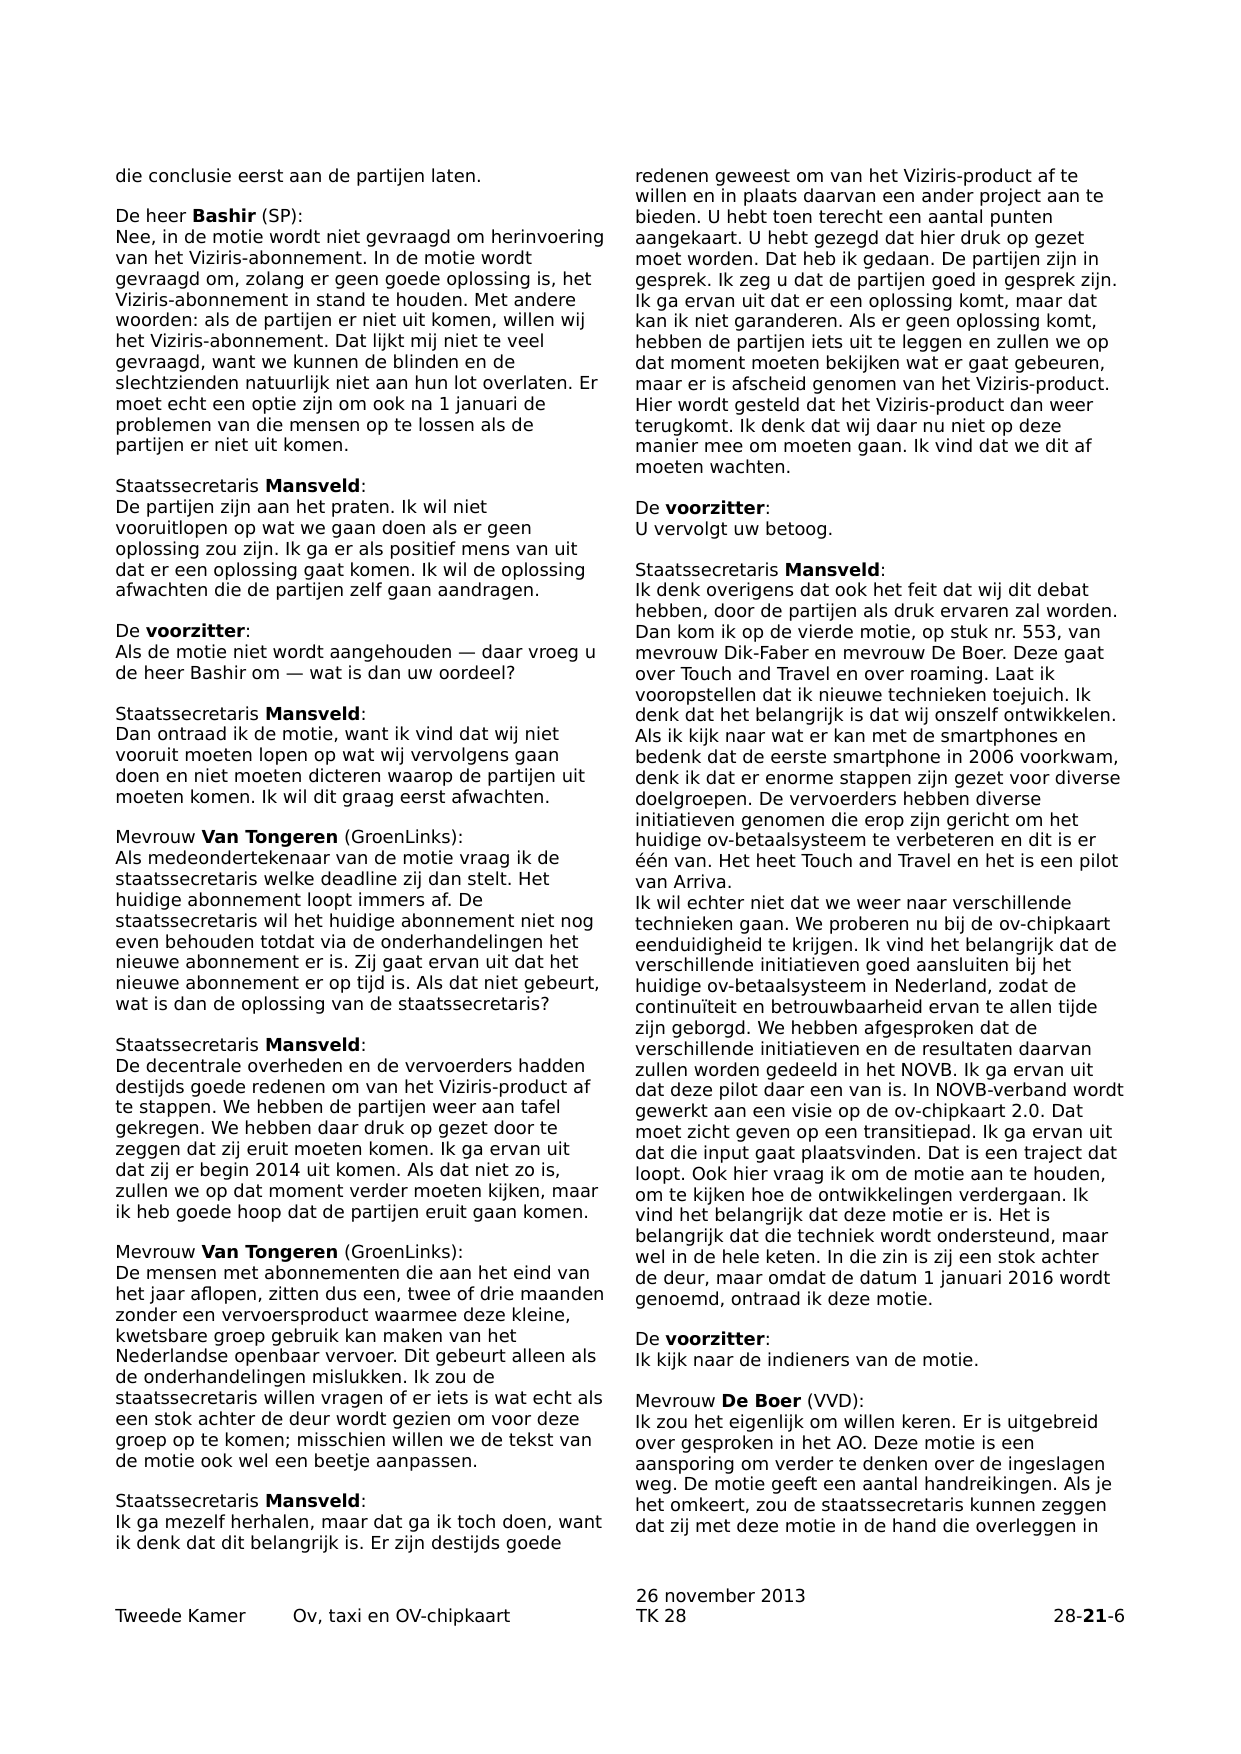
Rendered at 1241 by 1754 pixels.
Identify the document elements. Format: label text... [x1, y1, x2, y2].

text Als de motie niet wordt aangehouden — daar vroeg u de heer Bashir om — wat is dan uw oordeel? [115, 642, 605, 683]
text Mevrouw Van Tongeren (GroenLinks): [115, 827, 605, 848]
text redenen geweest om van het Viziris-product af te willen en in plaats daarvan een ander project aan te bieden. U hebt toen terecht een aantal punten aangekaart. U hebt gezegd dat hier druk op gezet moet worden. Dat heb ik gedaan. De partijen zijn in gesprek. Ik zeg u dat de partijen goed in gesprek zijn. Ik ga ervan uit dat er een oplossing komt, maar dat kan ik niet garanderen. Als er geen oplossing komt, hebben de partijen iets uit te leggen en zullen we op dat moment moeten bekijken wat er gaat gebeuren, maar er is afscheid genomen van het Viziris-product. Hier wordt gesteld dat het Viziris-product dan weer terugkomt. Ik denk dat wij daar nu niet op deze manier mee om moeten gaan. Ik vind dat we dit af moeten wachten. [635, 165, 1125, 478]
text De mensen met abonnementen die aan het eind van het jaar aflopen, zitten dus een, twee of drie maanden zonder een vervoersproduct waarmee deze kleine, kwetsbare groep gebruik kan maken van het Nederlandse openbaar vervoer. Dit gebeurt alleen als de onderhandelingen mislukken. Ik zou de staatssecretaris willen vragen of er iets is wat echt als een stok achter de deur wordt gezien om voor deze groep op te komen; misschien willen we de tekst van de motie ook wel een beetje aanpassen. [115, 1263, 605, 1471]
text Ik zou het eigenlijk om willen keren. Er is uitgebreid over gesproken in het AO. Deze motie is een aansporing om verder te denken over de ingeslagen weg. De motie geeft een aantal handreikingen. Als je het omkeert, zou de staatssecretaris kunnen zeggen dat zij met deze motie in de hand die overleggen in [635, 1412, 1125, 1537]
text Ik ga mezelf herhalen, maar dat ga ik toch doen, want ik denk dat dit belangrijk is. Er zijn destijds goede [115, 1512, 605, 1554]
text Staatssecretaris Mansveld: [635, 559, 1125, 580]
text De partijen zijn aan het praten. Ik wil niet vooruitlopen op wat we gaan doen als er geen oplossing zou zijn. Ik ga er als positief mens van uit dat er een oplossing gaat komen. Ik wil de oplossing afwachten die de partijen zelf gaan aandragen. [115, 497, 605, 601]
text Ik denk overigens dat ook het feit dat wij dit debat hebben, door de partijen als druk ervaren zal worden. Dan kom ik op de vierde motie, op stuk nr. 553, van mevrouw Dik-Faber en mevrouw De Boer. Deze gaat over Touch and Travel en over roaming. Laat ik vooropstellen dat ik nieuwe technieken toejuich. Ik denk dat het belangrijk is dat wij onszelf ontwikkelen. Als ik kijk naar wat er kan met de smartphones en bedenk dat de eerste smartphone in 2006 voorkwam, denk ik dat er enorme stappen zijn gezet voor diverse doelgroepen. De vervoerders hebben diverse initiatieven genomen die erop zijn gericht om het huidige ov-betaalsysteem te verbeteren en dit is er één van. Het heet Touch and Travel en het is een pilot van Arriva. [635, 580, 1125, 893]
text De heer Bashir (SP): [115, 206, 605, 227]
text De voorzitter: [115, 621, 605, 642]
text Mevrouw Van Tongeren (GroenLinks): [115, 1242, 605, 1263]
text De decentrale overheden en de vervoerders hadden destijds goede redenen om van het Viziris-product af te stappen. We hebben de partijen weer aan tafel gekregen. We hebben daar druk op gezet door te zeggen dat zij eruit moeten komen. Ik ga ervan uit dat zij er begin 2014 uit komen. Als dat niet zo is, zullen we op dat moment verder moeten kijken, maar ik heb goede hoop dat de partijen eruit gaan komen. [115, 1056, 605, 1222]
text die conclusie eerst aan de partijen laten. [115, 165, 605, 186]
text Dan ontraad ik de motie, want ik vind dat wij niet vooruit moeten lopen op wat wij vervolgens gaan doen en niet moeten dicteren waarop de partijen uit moeten komen. Ik wil dit graag eerst afwachten. [115, 724, 605, 807]
text Nee, in de motie wordt niet gevraagd om herinvoering van het Viziris-abonnement. In de motie wordt gevraagd om, zolang er geen goede oplossing is, het Viziris-abonnement in stand te houden. Met andere woorden: als de partijen er niet uit komen, willen wij het Viziris-abonnement. Dat lijkt mij niet te veel gevraagd, want we kunnen de blinden en de slechtzienden natuurlijk niet aan hun lot overlaten. Er moet echt een optie zijn om ook na 1 januari de problemen van die mensen op te lossen als de partijen er niet uit komen. [115, 227, 605, 456]
text De voorzitter: [635, 1329, 1125, 1350]
text De voorzitter: [635, 498, 1125, 518]
text Staatssecretaris Mansveld: [115, 476, 605, 497]
text Als medeondertekenaar van de motie vraag ik de staatssecretaris welke deadline zij dan stelt. Het huidige abonnement loopt immers af. De staatssecretaris wil het huidige abonnement niet nog even behouden totdat via de onderhandelingen het nieuwe abonnement er is. Zij gaat ervan uit dat het nieuwe abonnement er op tijd is. Als dat niet gebeurt, wat is dan de oplossing van de staatssecretaris? [115, 848, 605, 1015]
text Ik kijk naar de indieners van de motie. [635, 1350, 1125, 1371]
text Staatssecretaris Mansveld: [115, 1035, 605, 1056]
text U vervolgt uw betoog. [635, 518, 1125, 539]
text Staatssecretaris Mansveld: [115, 703, 605, 724]
text Ik wil echter niet dat we weer naar verschillende technieken gaan. We proberen nu bij de ov-chipkaart eenduidigheid te krijgen. Ik vind het belangrijk dat de verschillende initiatieven goed aansluiten bij het huidige ov-betaalsysteem in Nederland, zodat de continuïteit en betrouwbaarheid ervan te allen tijde zijn geborgd. We hebben afgesproken dat de verschillende initiatieven en de resultaten daarvan zullen worden gedeeld in het NOVB. Ik ga ervan uit dat deze pilot daar een van is. In NOVB-verband wordt gewerkt aan een visie op de ov-chipkaart 2.0. Dat moet zicht geven op een transitiepad. Ik ga ervan uit dat die input gaat plaatsvinden. Dat is een traject dat loopt. Ook hier vraag ik om de motie aan te houden, om te kijken hoe de ontwikkelingen verdergaan. Ik vind het belangrijk dat deze motie er is. Het is belangrijk dat die techniek wordt ondersteund, maar wel in de hele keten. In die zin is zij een stok achter de deur, maar omdat de datum 1 januari 2016 wordt genoemd, ontraad ik deze motie. [635, 893, 1125, 1309]
text Mevrouw De Boer (VVD): [635, 1391, 1125, 1412]
text Staatssecretaris Mansveld: [115, 1491, 605, 1512]
